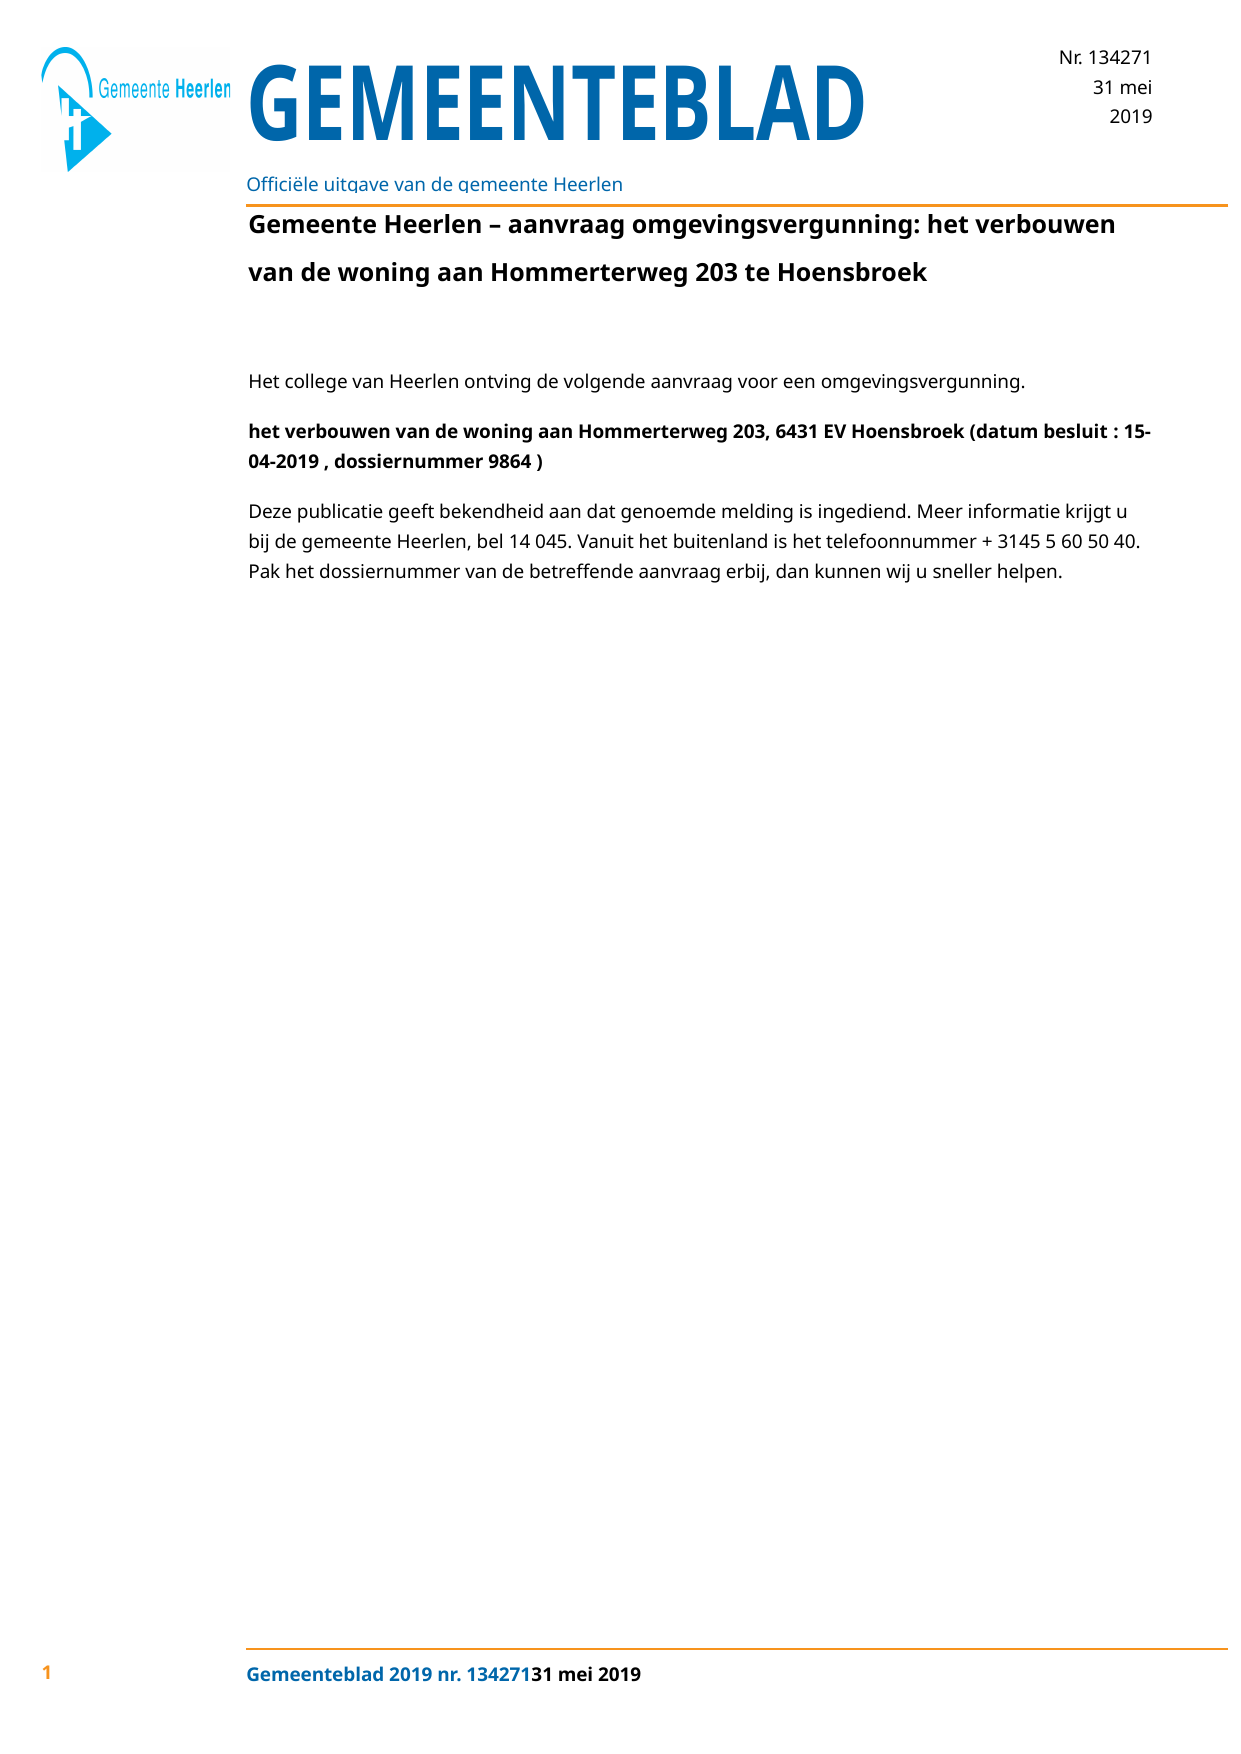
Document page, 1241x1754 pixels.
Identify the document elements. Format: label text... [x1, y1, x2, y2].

text Het college van Heerlen ontving de volgende aanvraag voor een omgevingsvergunning. [248, 368, 1152, 394]
text Gemeente Heerlen – aanvraag omgevingsvergunning: het verbouwen van de woning aan Hommerterweg 203 te Hoensbroek [248, 207, 1152, 288]
picture [41, 47, 231, 172]
text het verbouwen van de woning aan Hommerterweg 203, 6431 EV Hoensbroek (datum besluit : 15-04-2019 , dossiernummer 9864 ) [248, 419, 1152, 474]
picture [41, 47, 58, 70]
text Deze publicatie geeft bekendheid aan dat genoemde melding is ingediend. Meer informatie krijgt u bij de gemeente Heerlen, bel 14 045. Vanuit het buitenland is het telefoonnummer + 3145 5 60 50 40. Pak het dossiernummer van de betreffende aanvraag erbij, dan kunnen wij u sneller helpen. [248, 499, 1152, 584]
